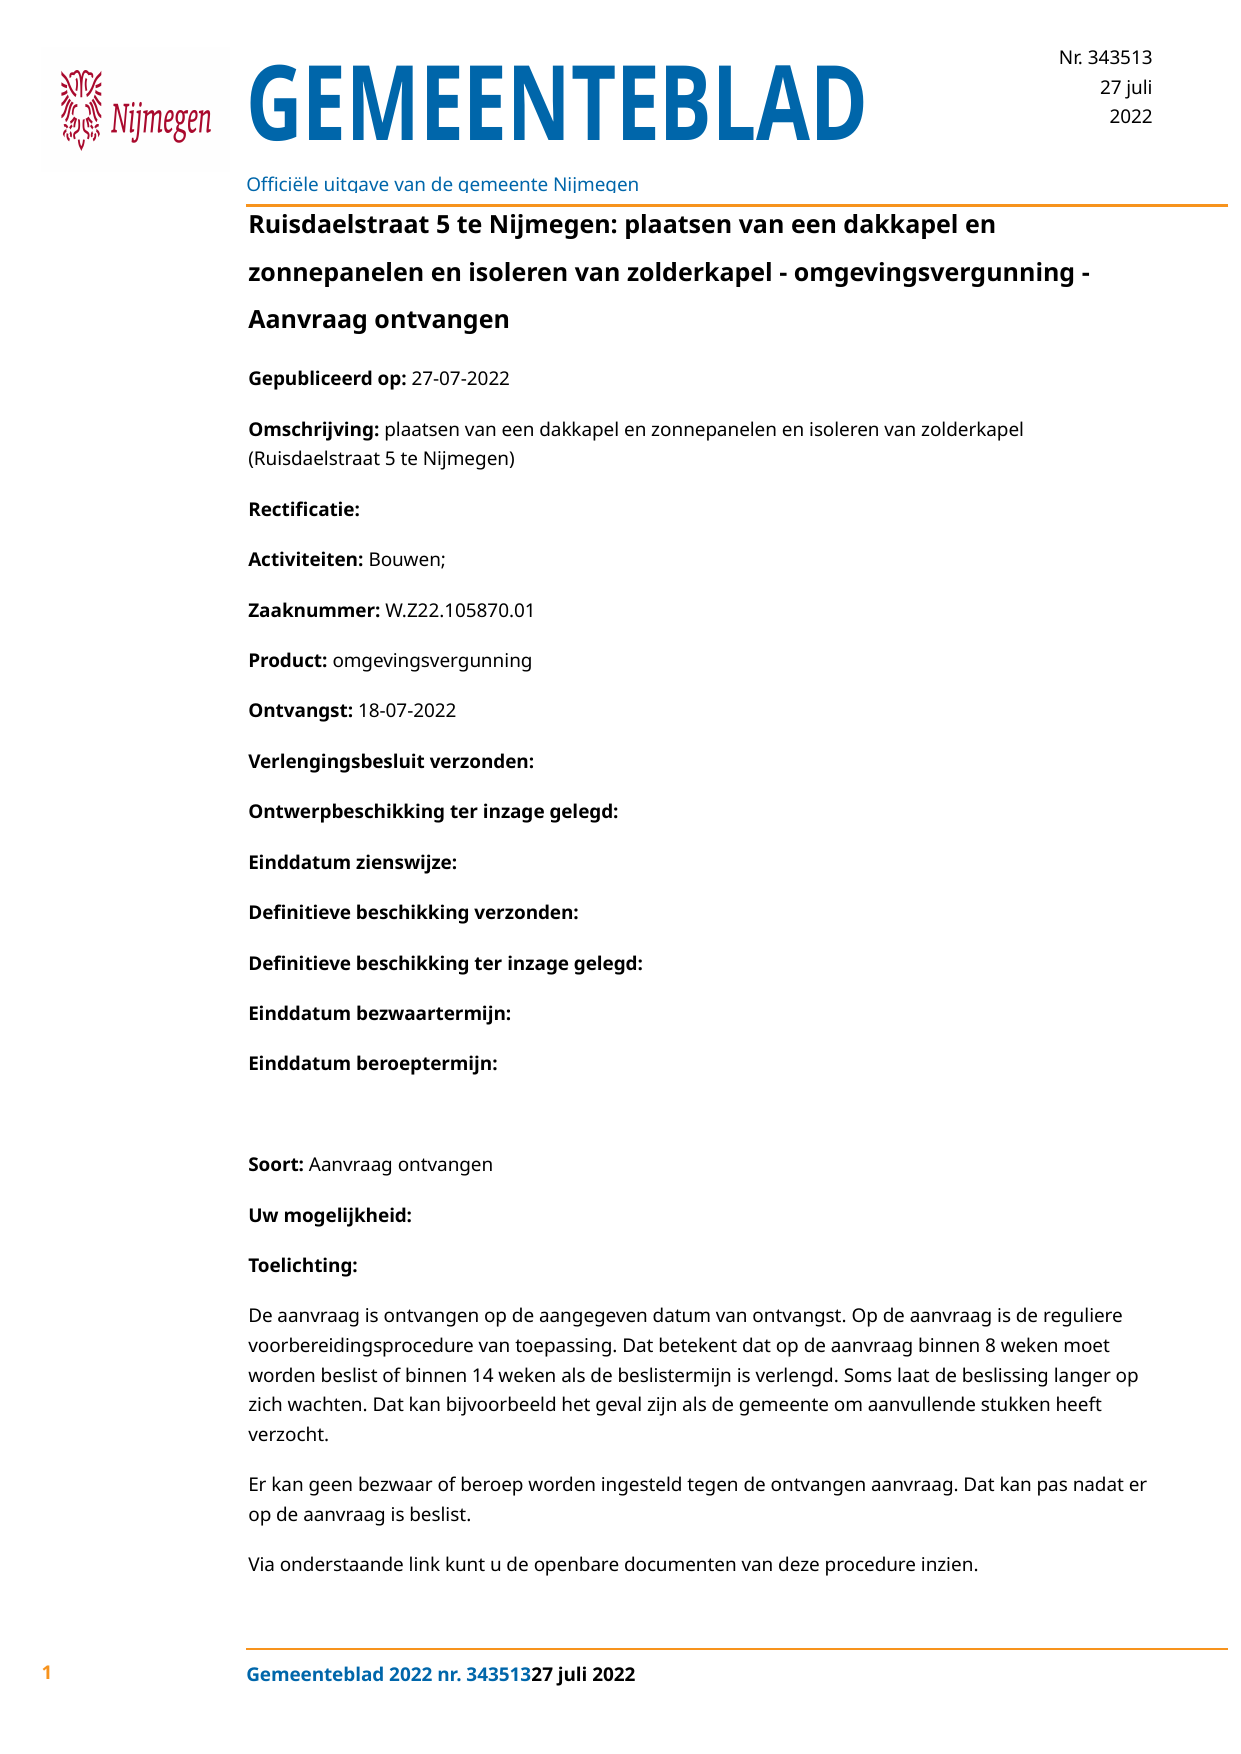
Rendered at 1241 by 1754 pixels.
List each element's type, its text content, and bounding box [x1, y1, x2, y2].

text Verlengingsbesluit verzonden: [248, 748, 1152, 774]
text Einddatum beroeptermijn: [248, 1051, 1152, 1076]
text Product: omgevingsvergunning [248, 647, 1152, 673]
text Einddatum zienswijze: [248, 849, 1152, 874]
text Rectificatie: [248, 496, 1152, 522]
text Omschrijving: plaatsen van een dakkapel en zonnepanelen en isoleren van zolderkapel (Ruisdaelstraat 5 te Nijmegen) [248, 416, 1152, 471]
text De aanvraag is ontvangen op de aangegeven datum van ontvangst. Op de aanvraag is de reguliere voorbereidingsprocedure van toepassing. Dat betekent dat op de aanvraag binnen 8 weken moet worden beslist of binnen 14 weken als de beslistermijn is verlengd. Soms laat de beslissing langer op zich wachten. Dat kan bijvoorbeeld het geval zijn als de gemeente om aanvullende stukken heeft verzocht. [248, 1303, 1152, 1447]
text Ontwerpbeschikking ter inzage gelegd: [248, 798, 1152, 824]
text Uw mogelijkheid: [248, 1202, 1152, 1227]
text Soort: Aanvraag ontvangen [248, 1151, 1152, 1177]
text Via onderstaande link kunt u de openbare documenten van deze procedure inzien. [248, 1551, 1152, 1577]
text Einddatum bezwaartermijn: [248, 1000, 1152, 1026]
text Ruisdaelstraat 5 te Nijmegen: plaatsen van een dakkapel en zonnepanelen en isoleren van zolderkapel - omgevingsvergunning - Aanvraag ontvangen [248, 207, 1152, 336]
text Er kan geen bezwaar of beroep worden ingesteld tegen de ontvangen aanvraag. Dat kan pas nadat er op de aanvraag is beslist. [248, 1471, 1152, 1527]
text Zaaknummer: W.Z22.105870.01 [248, 597, 1152, 622]
picture [41, 47, 231, 172]
text Activiteiten: Bouwen; [248, 546, 1152, 572]
text Definitieve beschikking verzonden: [248, 899, 1152, 925]
text Gepubliceerd op: 27-07-2022 [248, 366, 1152, 391]
text Toelichting: [248, 1252, 1152, 1278]
text Ontvangst: 18-07-2022 [248, 698, 1152, 723]
text Definitieve beschikking ter inzage gelegd: [248, 950, 1152, 975]
